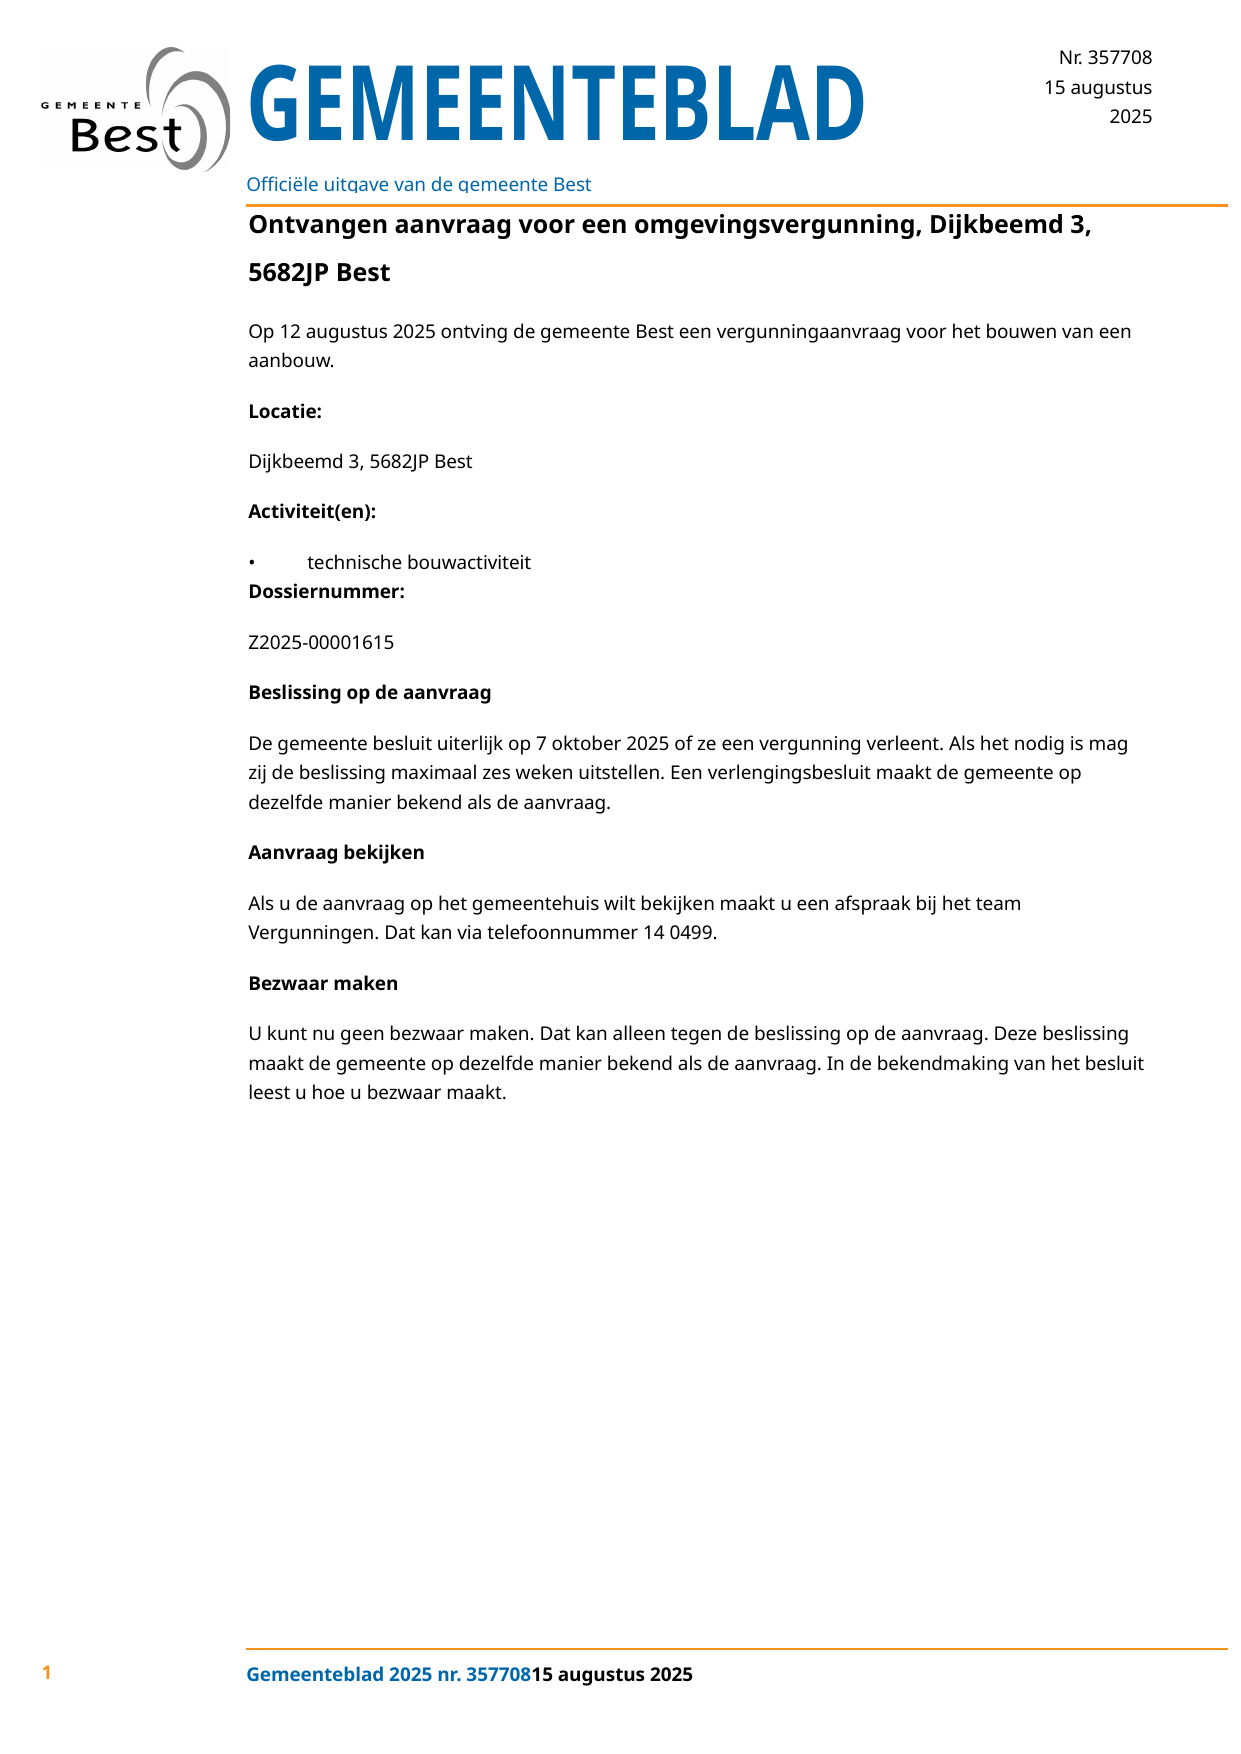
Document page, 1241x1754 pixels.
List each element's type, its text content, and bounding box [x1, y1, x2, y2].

text Activiteit(en): [248, 499, 1152, 524]
text Als u de aanvraag op het gemeentehuis wilt bekijken maakt u een afspraak bij het team Vergunningen. Dat kan via telefoonnummer 14 0499. [248, 890, 1152, 945]
picture [41, 47, 231, 172]
text Aanvraag bekijken [248, 839, 1152, 865]
text De gemeente besluit uiterlijk op 7 oktober 2025 of ze een vergunning verleent. Als het nodig is mag zij de beslissing maximaal zes weken uitstellen. Een verlengingsbesluit maakt de gemeente op dezelfde manier bekend als de aanvraag. [248, 730, 1152, 815]
text Dijkbeemd 3, 5682JP Best [248, 448, 1152, 474]
text Locatie: [248, 398, 1152, 424]
text Ontvangen aanvraag voor een omgevingsvergunning, Dijkbeemd 3, 5682JP Best [248, 207, 1152, 288]
text Z2025-00001615 [248, 629, 1152, 655]
text Beslissing op de aanvraag [248, 679, 1152, 705]
text Dossiernummer: [248, 579, 1152, 604]
text Bezwaar maken [248, 970, 1152, 996]
list technische bouwactiviteit [248, 549, 1152, 575]
text U kunt nu geen bezwaar maken. Dat kan alleen tegen de beslissing op de aanvraag. Deze beslissing maakt de gemeente op dezelfde manier bekend als de aanvraag. In de bekendmaking van het besluit leest u hoe u bezwaar maakt. [248, 1020, 1152, 1105]
text Op 12 augustus 2025 ontving de gemeente Best een vergunningaanvraag voor het bouwen van een aanbouw. [248, 318, 1152, 373]
